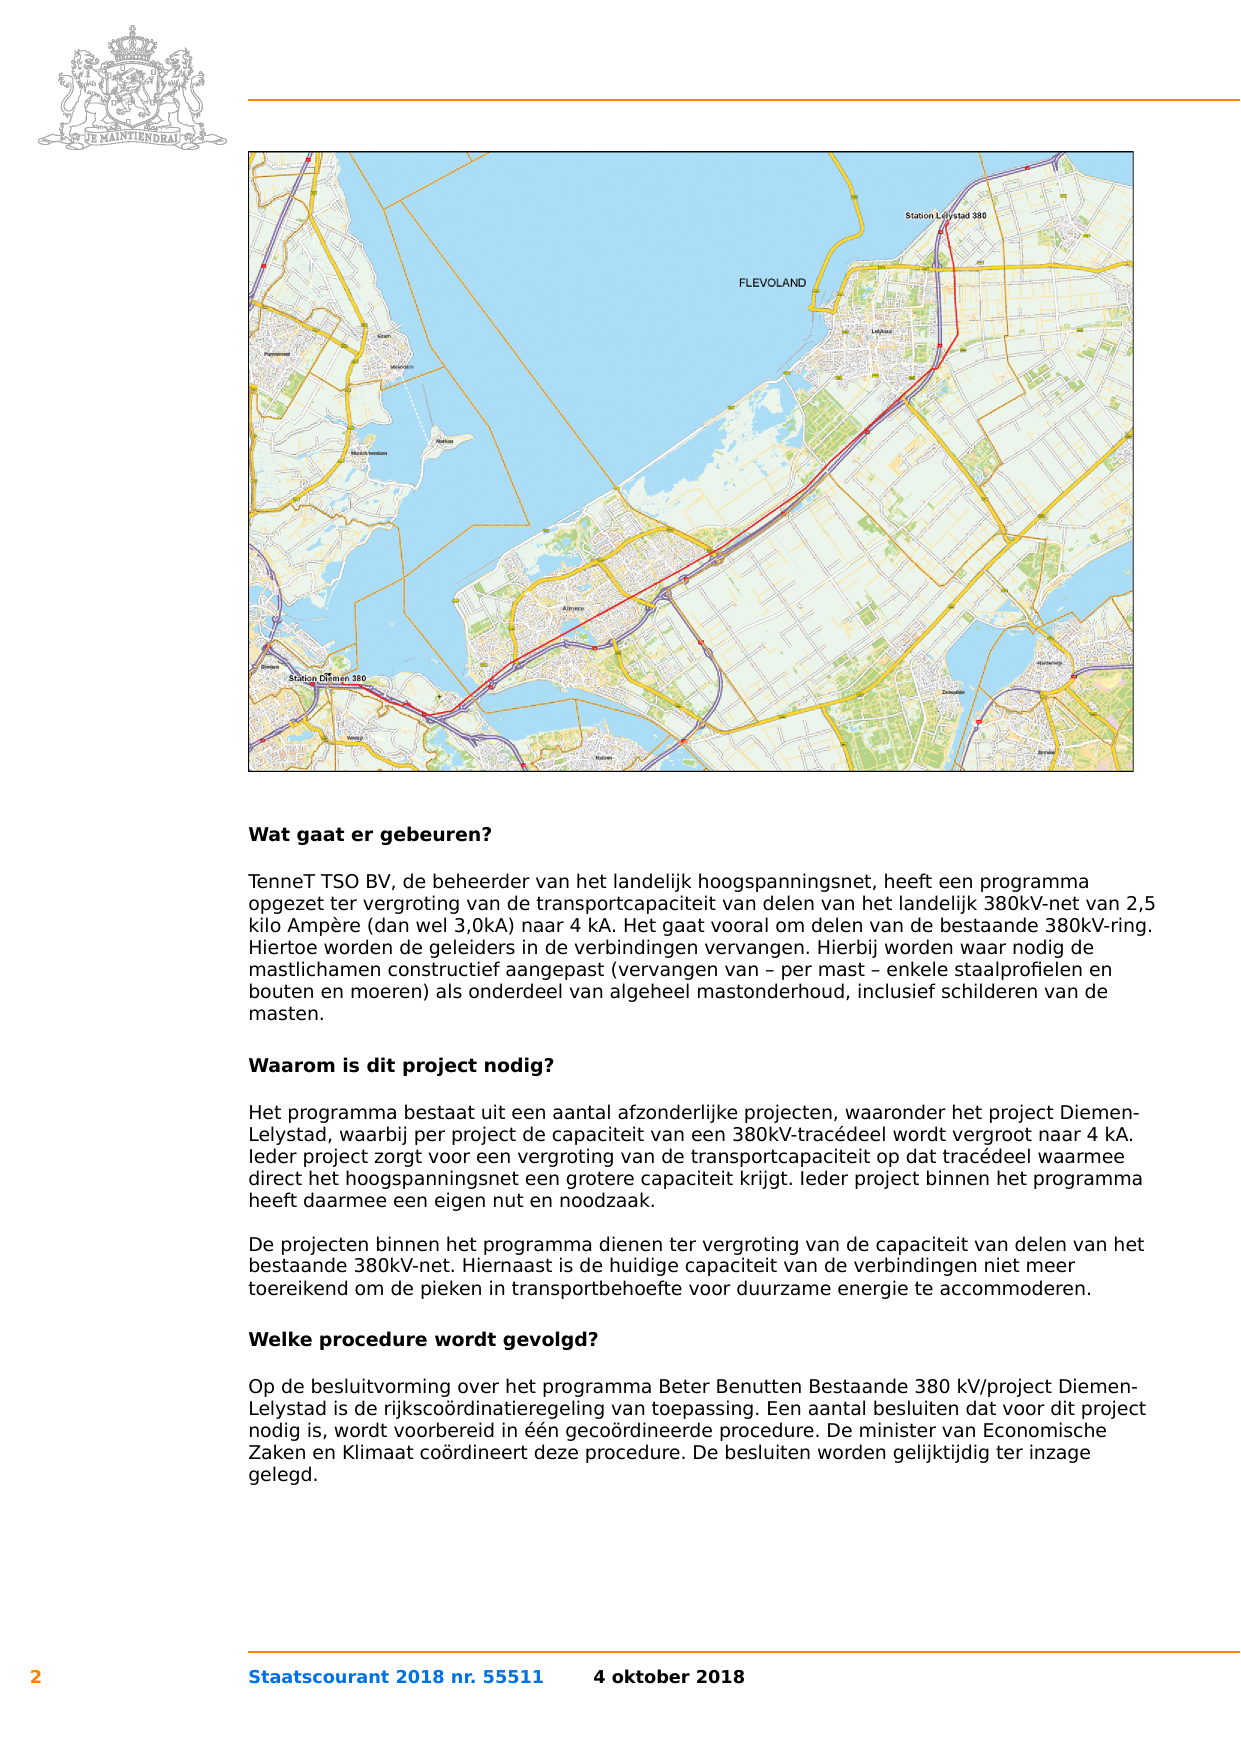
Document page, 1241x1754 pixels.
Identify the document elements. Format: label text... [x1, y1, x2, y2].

subtitle Welke procedure wordt gevolgd? [248, 1329, 1163, 1351]
subtitle Wat gaat er gebeuren? [248, 824, 1163, 846]
picture [38, 25, 227, 150]
subtitle Waarom is dit project nodig? [248, 1055, 1163, 1077]
text Op de besluitvorming over het programma Beter Benutten Bestaande 380 kV/project Diemen- Lelystad is de rijkscoördinatieregeling van toepassing. Een aantal besluiten dat voor dit project nodig is, wordt voorbereid in één gecoördineerde procedure. De minister van Economische Zaken en Klimaat coördineert deze procedure. De besluiten worden gelijktijdig ter inzage gelegd. [248, 1376, 1163, 1486]
text TenneT TSO BV, de beheerder van het landelijk hoogspanningsnet, heeft een programma opgezet ter vergroting van de transportcapaciteit van delen van het landelijk 380kV-net van 2,5 kilo Ampère (dan wel 3,0kA) naar 4 kA. Het gaat vooral om delen van de bestaande 380kV-ring. Hiertoe worden de geleiders in de verbindingen vervangen. Hierbij worden waar nodig de mastlichamen constructief aangepast (vervangen van – per mast – enkele staalprofielen en bouten en moeren) als onderdeel van algeheel mastonderhoud, inclusief schilderen van de masten. [248, 871, 1163, 1025]
text Het programma bestaat uit een aantal afzonderlijke projecten, waaronder het project Diemen- Lelystad, waarbij per project de capaciteit van een 380kV-tracédeel wordt vergroot naar 4 kA. Ieder project zorgt voor een vergroting van de transportcapaciteit op dat tracédeel waarmee direct het hoogspanningsnet een grotere capaciteit krijgt. Ieder project binnen het programma heeft daarmee een eigen nut en noodzaak. [248, 1102, 1163, 1212]
picture [248, 151, 1134, 772]
text De projecten binnen het programma dienen ter vergroting van de capaciteit van delen van het bestaande 380kV-net. Hiernaast is de huidige capaciteit van de verbindingen niet meer toereikend om de pieken in transportbehoefte voor duurzame energie te accommoderen. [248, 1233, 1163, 1299]
